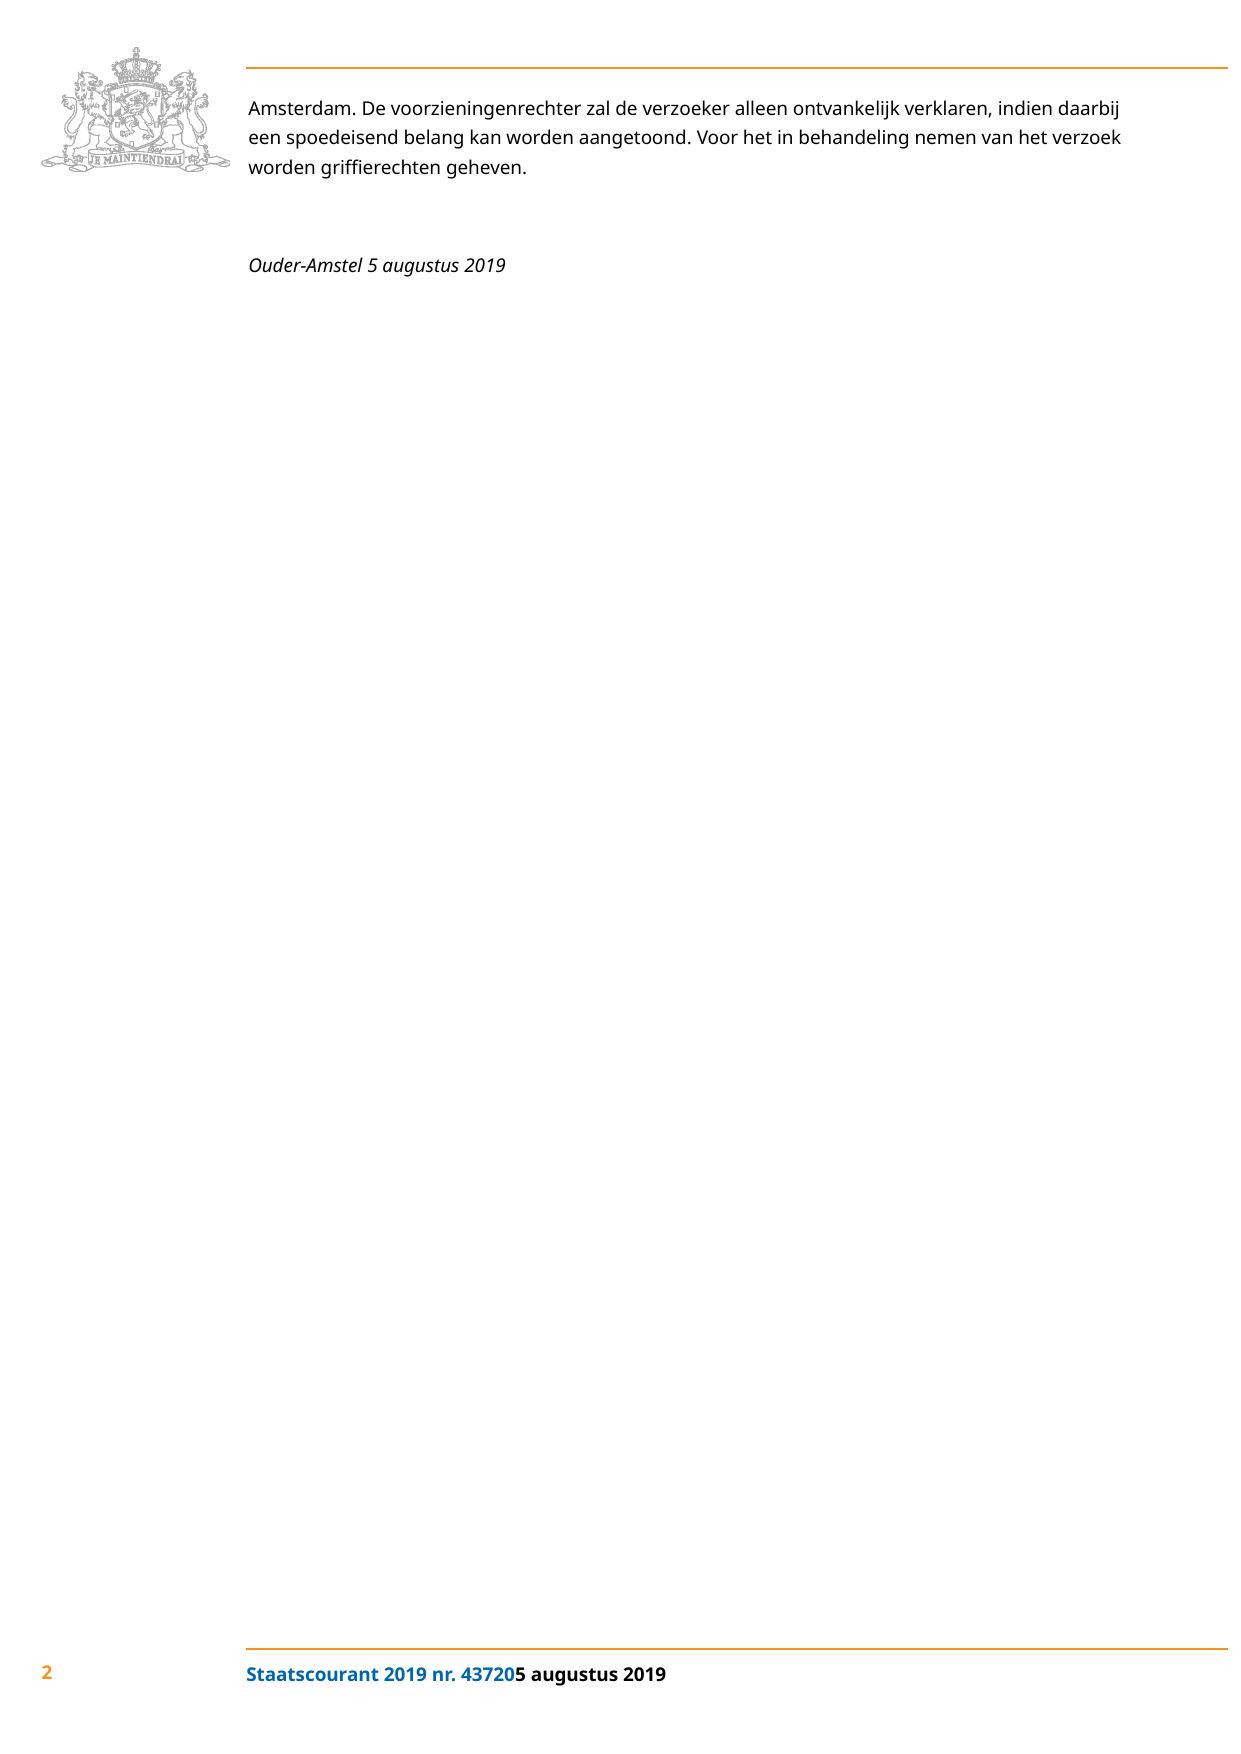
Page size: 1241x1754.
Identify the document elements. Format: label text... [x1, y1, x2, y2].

text Amsterdam. De voorzieningenrechter zal de verzoeker alleen ontvankelijk verklaren, indien daarbij een spoedeisend belang kan worden aangetoond. Voor het in behandeling nemen van het verzoek worden griffierechten geheven. [248, 95, 1152, 180]
picture [41, 47, 231, 172]
text Ouder-Amstel 5 augustus 2019 [248, 252, 1152, 278]
